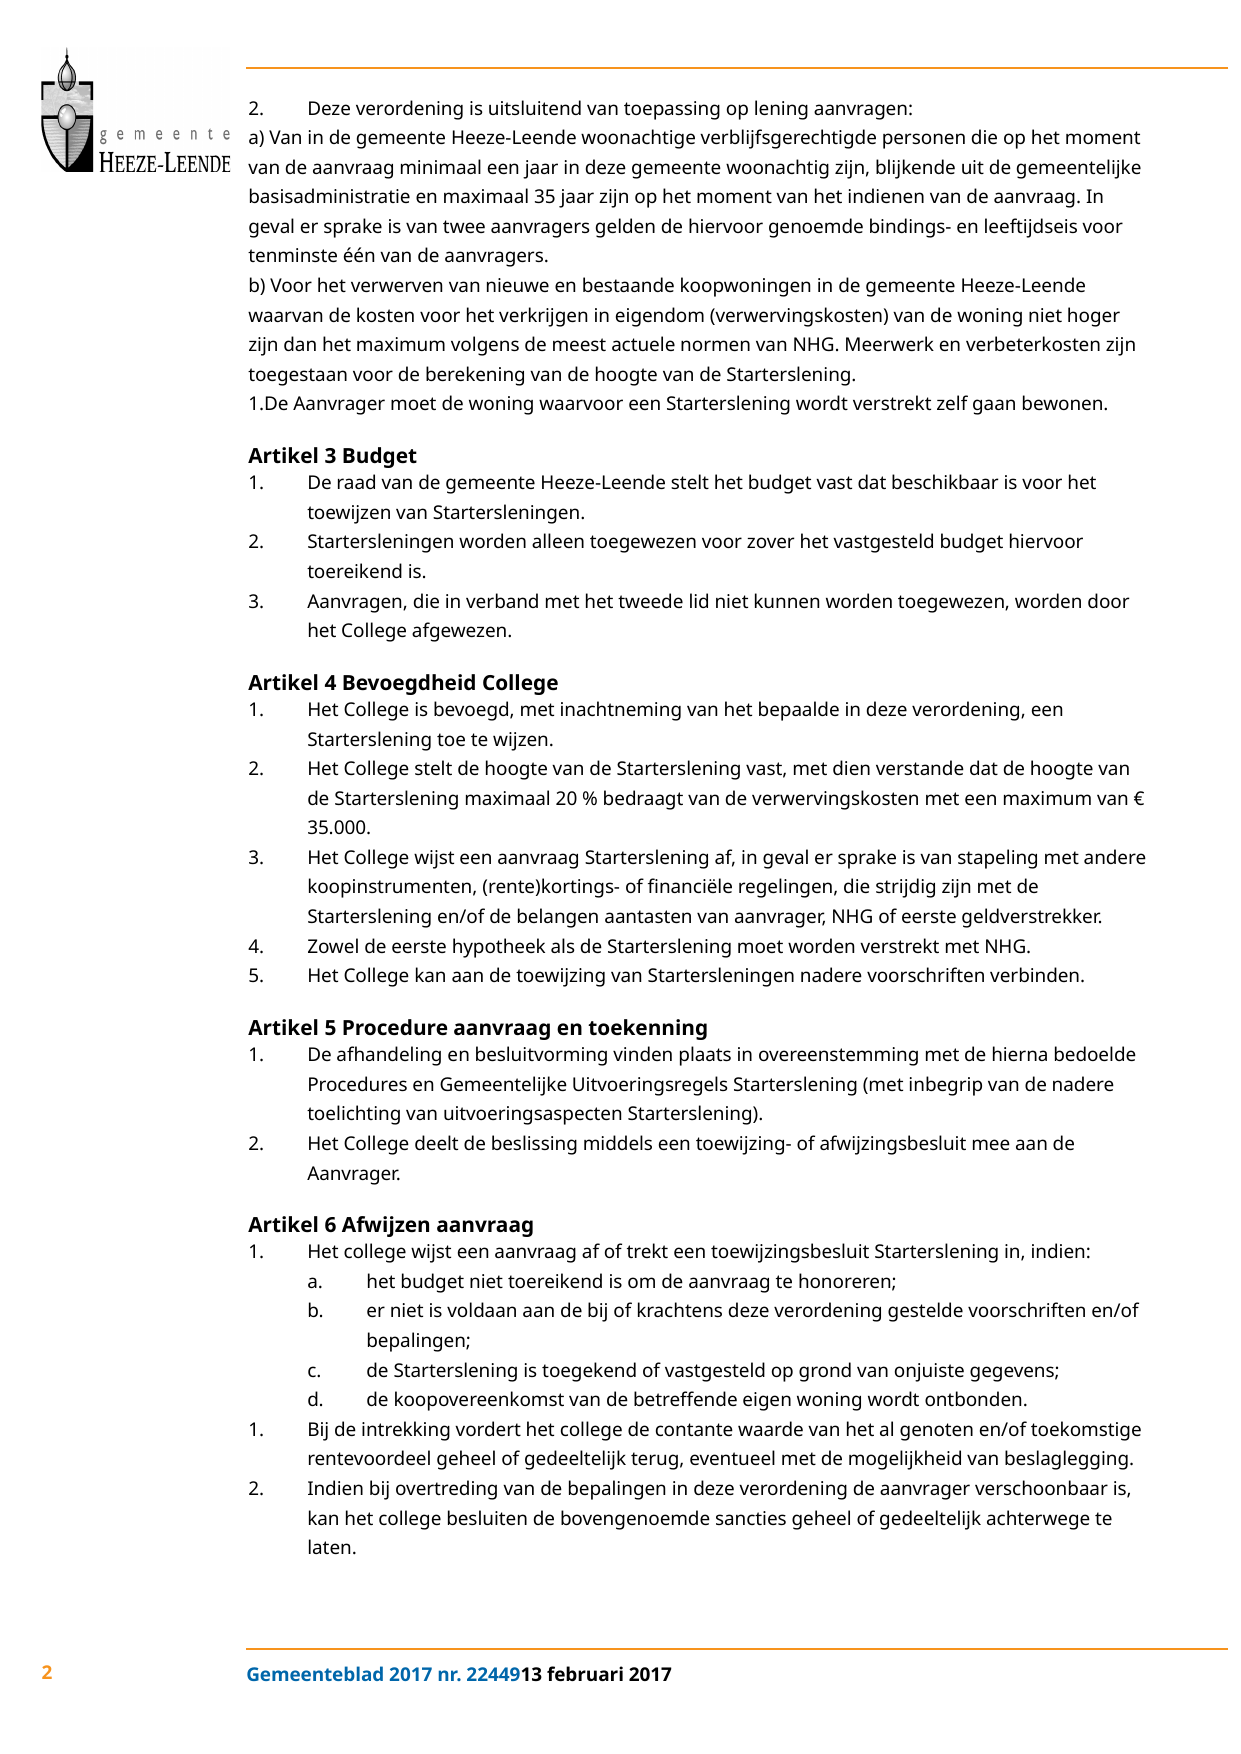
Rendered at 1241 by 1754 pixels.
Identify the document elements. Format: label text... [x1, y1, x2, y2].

text Artikel 4 Bevoegdheid College [248, 668, 1152, 696]
list Het college wijst een aanvraag af of trekt een toewijzingsbesluit Starterslening in, indien: [248, 1238, 1152, 1264]
list Het College kan aan de toewijzing van Startersleningen nadere voorschriften verbinden. [248, 962, 1152, 988]
text a) Van in de gemeente Heeze-Leende woonachtige verblijfsgerechtigde personen die op het moment van de aanvraag minimaal een jaar in deze gemeente woonachtig zijn, blijkende uit de gemeentelijke basisadministratie en maximaal 35 jaar zijn op het moment van het indienen van de aanvraag. In geval er sprake is van twee aanvragers gelden de hiervoor genoemde bindings- en leeftijdseis voor tenminste één van de aanvragers. [248, 124, 1152, 268]
list Aanvragen, die in verband met het tweede lid niet kunnen worden toegewezen, worden door het College afgewezen. [248, 588, 1152, 643]
text b) Voor het verwerven van nieuwe en bestaande koopwoningen in de gemeente Heeze-Leende waarvan de kosten voor het verkrijgen in eigendom (verwervingskosten) van de woning niet hoger zijn dan het maximum volgens de meest actuele normen van NHG. Meerwerk en verbeterkosten zijn toegestaan voor de berekening van de hoogte van de Starterslening. [248, 272, 1152, 387]
text 1.De Aanvrager moet de woning waarvoor een Starterslening wordt verstrekt zelf gaan bewonen. [248, 391, 1152, 416]
list Indien bij overtreding van de bepalingen in deze verordening de aanvrager verschoonbaar is, kan het college besluiten de bovengenoemde sancties geheel of gedeeltelijk achterwege te laten. [248, 1475, 1152, 1560]
list er niet is voldaan aan de bij of krachtens deze verordening gestelde voorschriften en/of bepalingen; [307, 1298, 1152, 1353]
list Het College is bevoegd, met inachtneming van het bepaalde in deze verordening, een Starterslening toe te wijzen. [248, 696, 1152, 752]
list Startersleningen worden alleen toegewezen voor zover het vastgesteld budget hiervoor toereikend is. [248, 529, 1152, 584]
list De raad van de gemeente Heeze-Leende stelt het budget vast dat beschikbaar is voor het toewijzen van Startersleningen. [248, 469, 1152, 525]
list de koopovereenkomst van de betreffende eigen woning wordt ontbonden. [307, 1386, 1152, 1412]
list Bij de intrekking vordert het college de contante waarde van het al genoten en/of toekomstige rentevoordeel geheel of gedeeltelijk terug, eventueel met de mogelijkheid van beslaglegging. [248, 1416, 1152, 1471]
list Deze verordening is uitsluitend van toepassing op lening aanvragen: [248, 95, 1152, 121]
list Het College stelt de hoogte van de Starterslening vast, met dien verstande dat de hoogte van de Starterslening maximaal 20 % bedraagt van de verwervingskosten met een maximum van € 35.000. [248, 755, 1152, 840]
text Artikel 5 Procedure aanvraag en toekenning [248, 1013, 1152, 1041]
text Artikel 6 Afwijzen aanvraag [248, 1210, 1152, 1238]
text Artikel 3 Budget [248, 441, 1152, 469]
list Het College wijst een aanvraag Starterslening af, in geval er sprake is van stapeling met andere koopinstrumenten, (rente)kortings- of financiële regelingen, die strijdig zijn met de Starterslening en/of de belangen aantasten van aanvrager, NHG of eerste geldverstrekker. [248, 844, 1152, 929]
list de Starterslening is toegekend of vastgesteld op grond van onjuiste gegevens; [307, 1357, 1152, 1383]
picture [41, 47, 231, 172]
list het budget niet toereikend is om de aanvraag te honoreren; [307, 1268, 1152, 1294]
list De afhandeling en besluitvorming vinden plaats in overeenstemming met de hierna bedoelde Procedures en Gemeentelijke Uitvoeringsregels Starterslening (met inbegrip van de nadere toelichting van uitvoeringsaspecten Starterslening). [248, 1041, 1152, 1126]
list Zowel de eerste hypotheek als de Starterslening moet worden verstrekt met NHG. [248, 933, 1152, 959]
list Het College deelt de beslissing middels een toewijzing- of afwijzingsbesluit mee aan de Aanvrager. [248, 1130, 1152, 1185]
